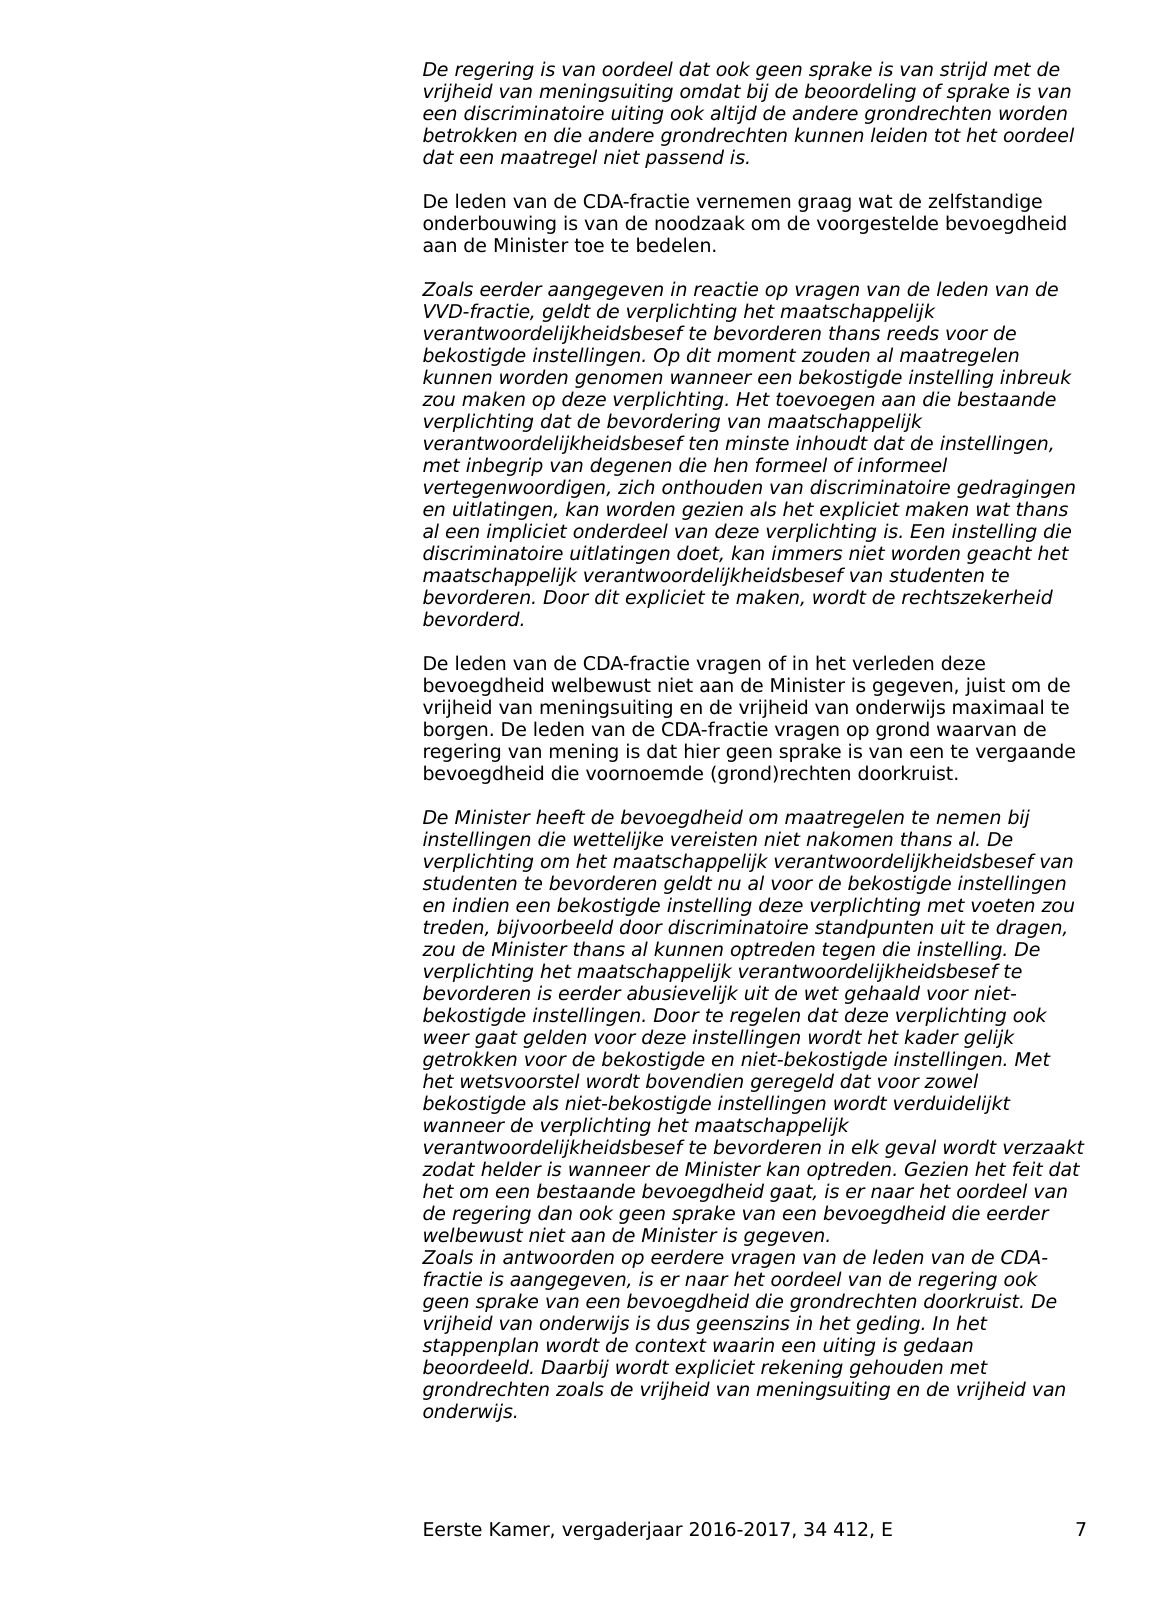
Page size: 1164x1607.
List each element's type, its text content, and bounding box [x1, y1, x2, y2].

text De leden van de CDA-fractie vragen of in het verleden deze bevoegdheid welbewust niet aan de Minister is gegeven, juist om de vrijheid van meningsuiting en de vrijheid van onderwijs maximaal te borgen. De leden van de CDA-fractie vragen op grond waarvan de regering van mening is dat hier geen sprake is van een te vergaande bevoegdheid die voornoemde (grond)rechten doorkruist. [422, 653, 1087, 785]
text De regering is van oordeel dat ook geen sprake is van strijd met de vrijheid van meningsuiting omdat bij de beoordeling of sprake is van een discriminatoire uiting ook altijd de andere grondrechten worden betrokken en die andere grondrechten kunnen leiden tot het oordeel dat een maatregel niet passend is. [422, 59, 1087, 169]
text Zoals eerder aangegeven in reactie op vragen van de leden van de VVD-fractie, geldt de verplichting het maatschappelijk verantwoordelijkheidsbesef te bevorderen thans reeds voor de bekostigde instellingen. Op dit moment zouden al maatregelen kunnen worden genomen wanneer een bekostigde instelling inbreuk zou maken op deze verplichting. Het toevoegen aan die bestaande verplichting dat de bevordering van maatschappelijk verantwoordelijkheidsbesef ten minste inhoudt dat de instellingen, met inbegrip van degenen die hen formeel of informeel vertegenwoordigen, zich onthouden van discriminatoire gedragingen en uitlatingen, kan worden gezien als het expliciet maken wat thans al een impliciet onderdeel van deze verplichting is. Een instelling die discriminatoire uitlatingen doet, kan immers niet worden geacht het maatschappelijk verantwoordelijkheidsbesef van studenten te bevorderen. Door dit expliciet te maken, wordt de rechtszekerheid bevorderd. [422, 279, 1087, 631]
text De leden van de CDA-fractie vernemen graag wat de zelfstandige onderbouwing is van de noodzaak om de voorgestelde bevoegdheid aan de Minister toe te bedelen. [422, 191, 1087, 257]
text De Minister heeft de bevoegdheid om maatregelen te nemen bij instellingen die wettelijke vereisten niet nakomen thans al. De verplichting om het maatschappelijk verantwoordelijkheidsbesef van studenten te bevorderen geldt nu al voor de bekostigde instellingen en indien een bekostigde instelling deze verplichting met voeten zou treden, bijvoorbeeld door discriminatoire standpunten uit te dragen, zou de Minister thans al kunnen optreden tegen die instelling. De verplichting het maatschappelijk verantwoordelijkheidsbesef te bevorderen is eerder abusievelijk uit de wet gehaald voor niet-bekostigde instellingen. Door te regelen dat deze verplichting ook weer gaat gelden voor deze instellingen wordt het kader gelijk getrokken voor de bekostigde en niet-bekostigde instellingen. Met het wetsvoorstel wordt bovendien geregeld dat voor zowel bekostigde als niet-bekostigde instellingen wordt verduidelijkt wanneer de verplichting het maatschappelijk verantwoordelijkheidsbesef te bevorderen in elk geval wordt verzaakt zodat helder is wanneer de Minister kan optreden. Gezien het feit dat het om een bestaande bevoegdheid gaat, is er naar het oordeel van de regering dan ook geen sprake van een bevoegdheid die eerder welbewust niet aan de Minister is gegeven. [422, 807, 1087, 1247]
text Zoals in antwoorden op eerdere vragen van de leden van de CDA-fractie is aangegeven, is er naar het oordeel van de regering ook geen sprake van een bevoegdheid die grondrechten doorkruist. De vrijheid van onderwijs is dus geenszins in het geding. In het stappenplan wordt de context waarin een uiting is gedaan beoordeeld. Daarbij wordt expliciet rekening gehouden met grondrechten zoals de vrijheid van meningsuiting en de vrijheid van onderwijs. [422, 1247, 1087, 1423]
